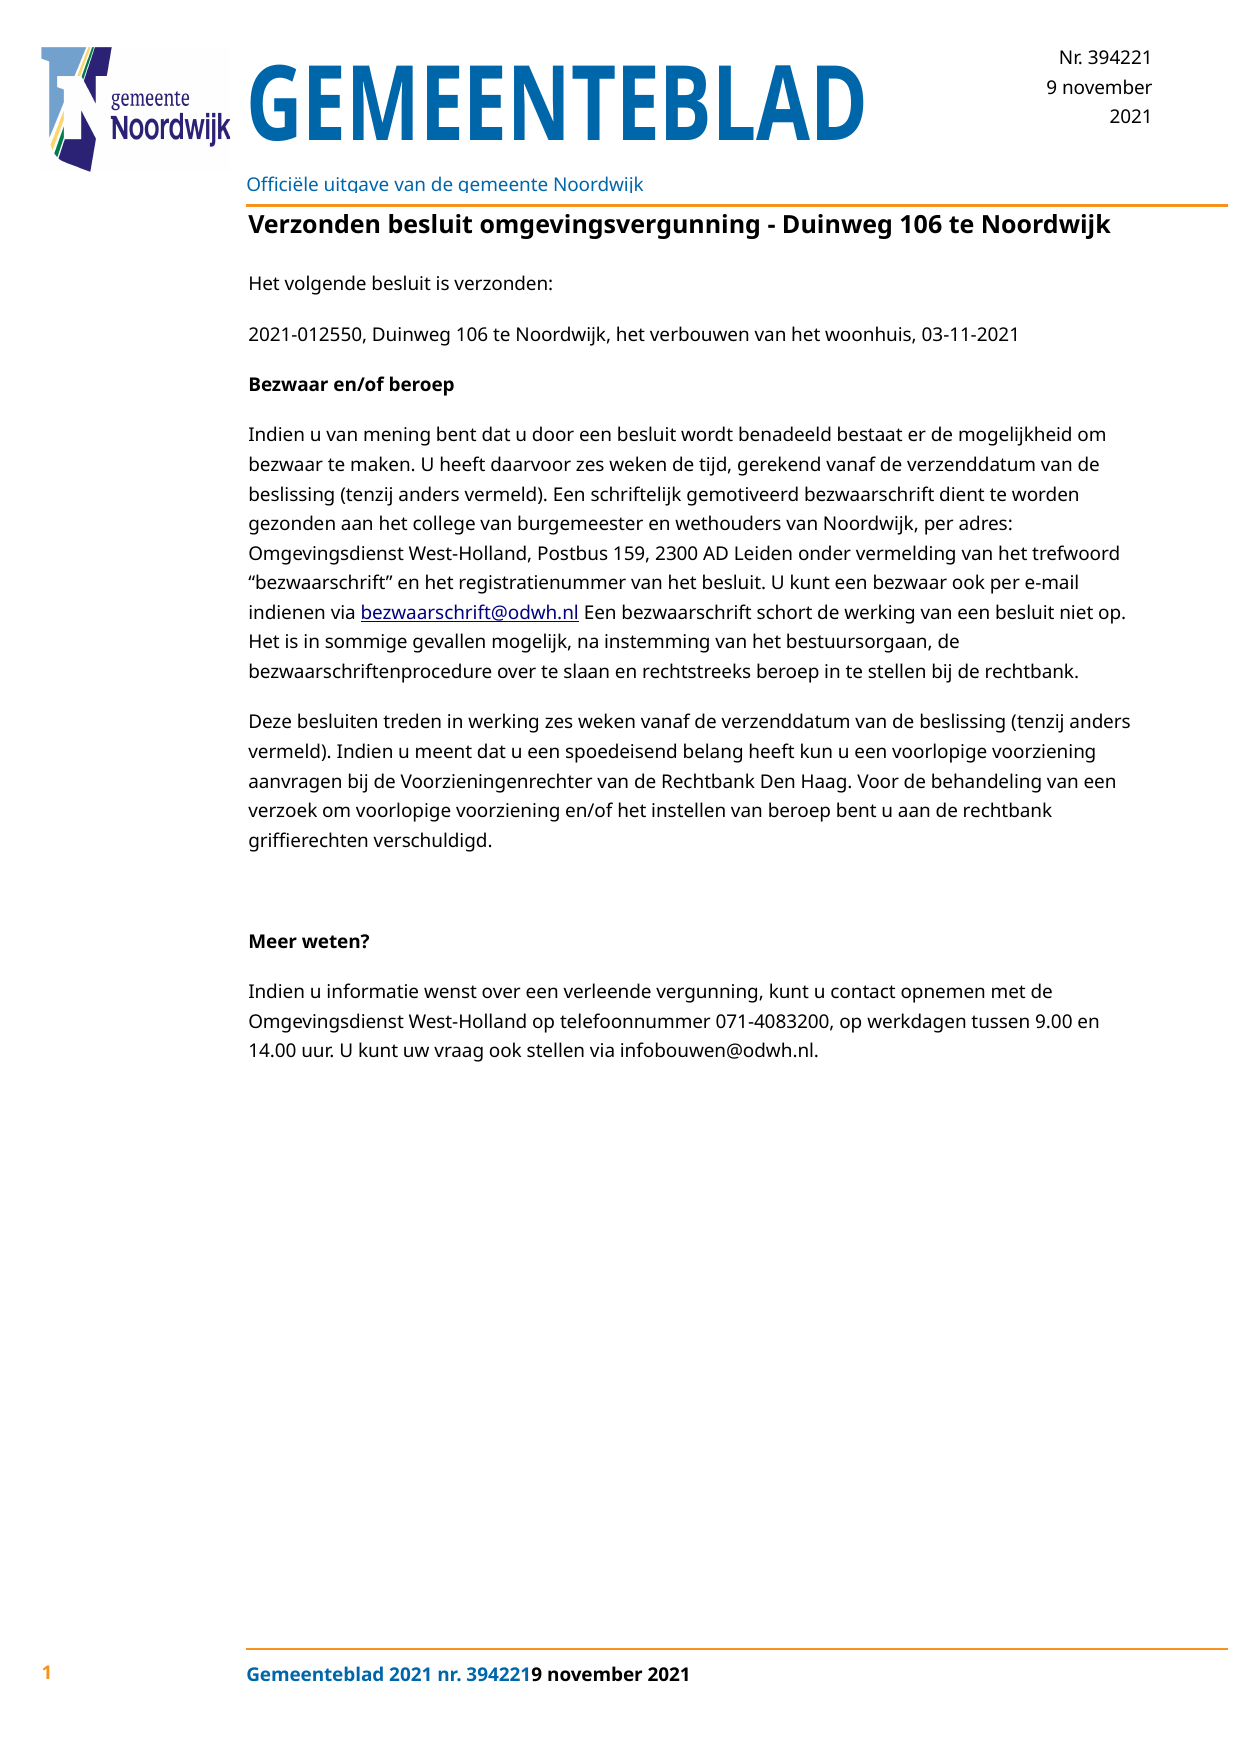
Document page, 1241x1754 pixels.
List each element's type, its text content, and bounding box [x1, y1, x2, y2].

text Bezwaar en/of beroep [248, 371, 1152, 397]
text Indien u van mening bent dat u door een besluit wordt benadeeld bestaat er de mogelijkheid om bezwaar te maken. U heeft daarvoor zes weken de tijd, gerekend vanaf de verzenddatum van de beslissing (tenzij anders vermeld). Een schriftelijk gemotiveerd bezwaarschrift dient te worden gezonden aan het college van burgemeester en wethouders van Noordwijk, per adres: Omgevingsdienst West-Holland, Postbus 159, 2300 AD Leiden onder vermelding van het trefwoord “bezwaarschrift” en het registratienummer van het besluit. U kunt een bezwaar ook per e-mail indienen via bezwaarschrift@odwh.nl Een bezwaarschrift schort de werking van een besluit niet op. Het is in sommige gevallen mogelijk, na instemming van het bestuursorgaan, de bezwaarschriftenprocedure over te slaan en rechtstreeks beroep in te stellen bij de rechtbank. [248, 422, 1152, 684]
text Het volgende besluit is verzonden: [248, 270, 1152, 296]
text Deze besluiten treden in werking zes weken vanaf de verzenddatum van de beslissing (tenzij anders vermeld). Indien u meent dat u een spoedeisend belang heeft kun u een voorlopige voorziening aanvragen bij de Voorzieningenrechter van de Rechtbank Den Haag. Voor de behandeling van een verzoek om voorlopige voorziening en/of het instellen van beroep bent u aan de rechtbank griffierechten verschuldigd. [248, 709, 1152, 853]
text Verzonden besluit omgevingsvergunning - Duinweg 106 te Noordwijk [248, 207, 1152, 241]
text 2021-012550, Duinweg 106 te Noordwijk, het verbouwen van het woonhuis, 03-11-2021 [248, 321, 1152, 346]
text Indien u informatie wenst over een verleende vergunning, kunt u contact opnemen met de Omgevingsdienst West-Holland op telefoonnummer 071-4083200, op werkdagen tussen 9.00 en 14.00 uur. U kunt uw vraag ook stellen via infobouwen@odwh.nl. [248, 978, 1152, 1063]
picture [41, 47, 231, 172]
text Meer weten? [248, 928, 1152, 953]
